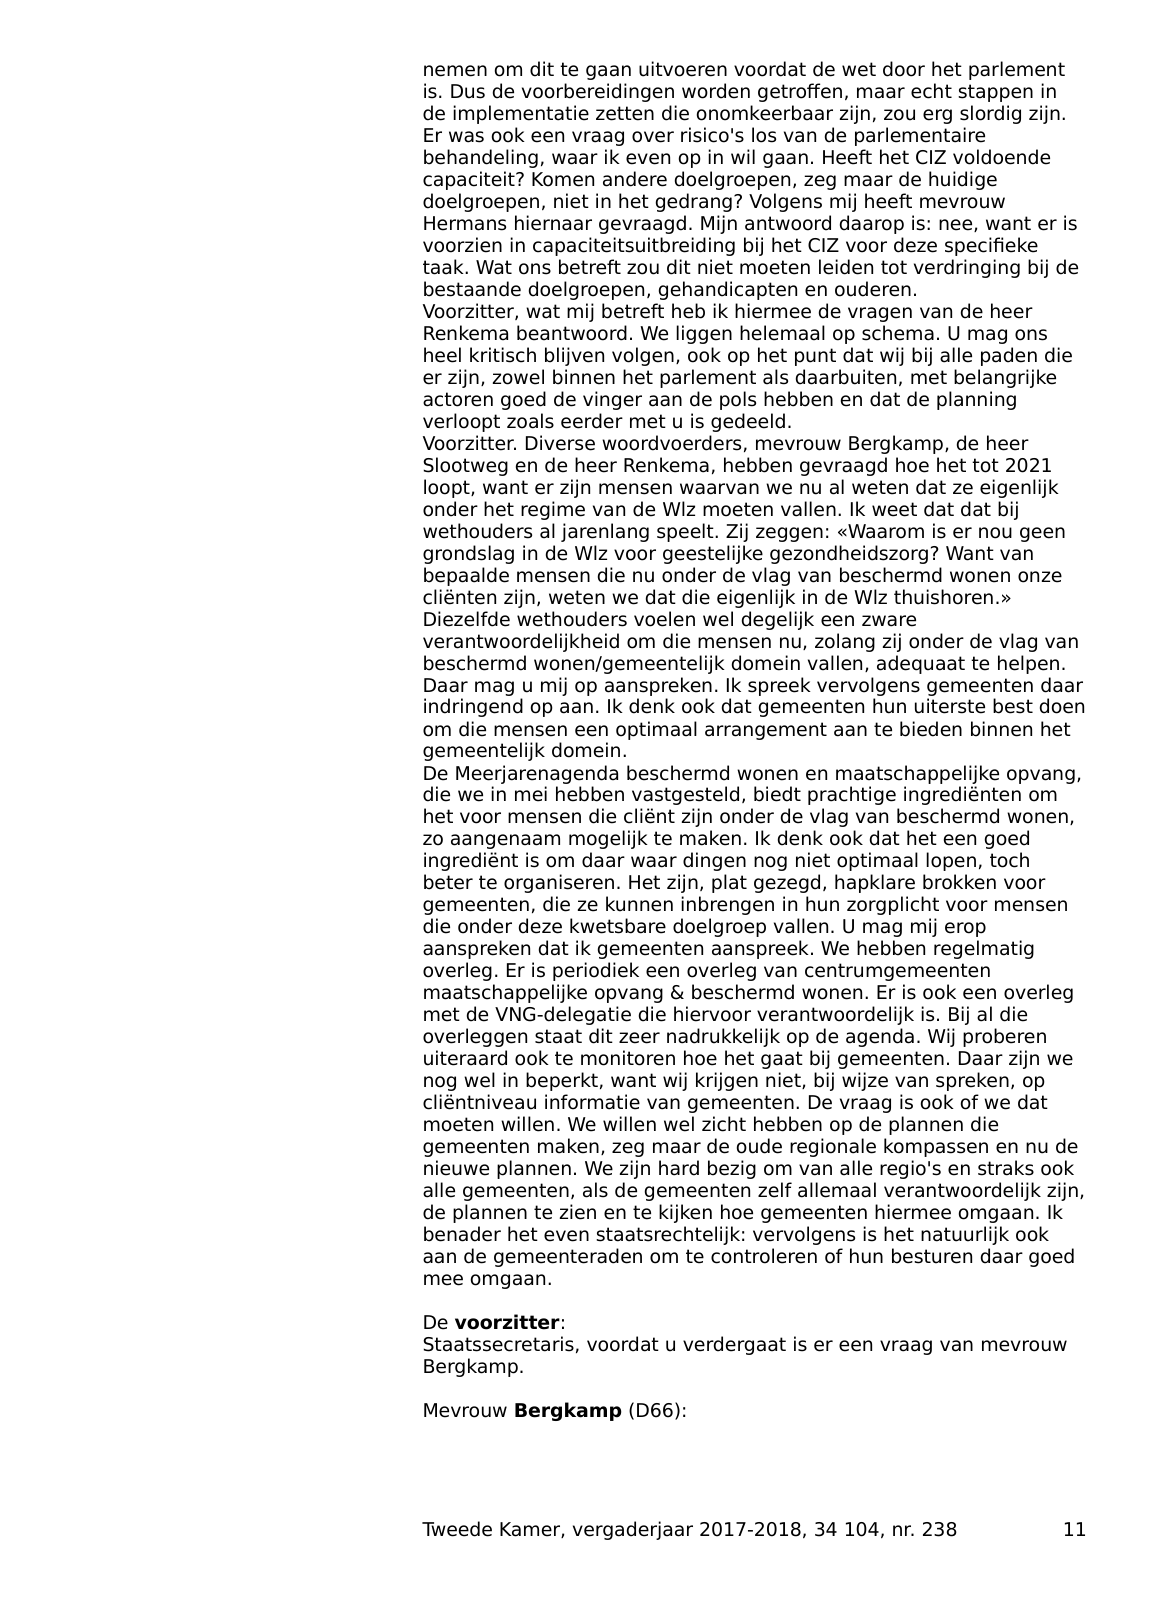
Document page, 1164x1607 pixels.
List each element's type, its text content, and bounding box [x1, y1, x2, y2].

text Er was ook een vraag over risico's los van de parlementaire behandeling, waar ik even op in wil gaan. Heeft het CIZ voldoende capaciteit? Komen andere doelgroepen, zeg maar de huidige doelgroepen, niet in het gedrang? Volgens mij heeft mevrouw Hermans hiernaar gevraagd. Mijn antwoord daarop is: nee, want er is voorzien in capaciteitsuitbreiding bij het CIZ voor deze specifieke taak. Wat ons betreft zou dit niet moeten leiden tot verdringing bij de bestaande doelgroepen, gehandicapten en ouderen. [422, 125, 1087, 301]
text Voorzitter. Diverse woordvoerders, mevrouw Bergkamp, de heer Slootweg en de heer Renkema, hebben gevraagd hoe het tot 2021 loopt, want er zijn mensen waarvan we nu al weten dat ze eigenlijk onder het regime van de Wlz moeten vallen. Ik weet dat dat bij wethouders al jarenlang speelt. Zij zeggen: «Waarom is er nou geen grondslag in de Wlz voor geestelijke gezondheidszorg? Want van bepaalde mensen die nu onder de vlag van beschermd wonen onze cliënten zijn, weten we dat die eigenlijk in de Wlz thuishoren.» Diezelfde wethouders voelen wel degelijk een zware verantwoordelijkheid om die mensen nu, zolang zij onder de vlag van beschermd wonen/gemeentelijk domein vallen, adequaat te helpen. Daar mag u mij op aanspreken. Ik spreek vervolgens gemeenten daar indringend op aan. Ik denk ook dat gemeenten hun uiterste best doen om die mensen een optimaal arrangement aan te bieden binnen het gemeentelijk domein. [422, 433, 1087, 762]
text Mevrouw Bergkamp (D66): [422, 1400, 1087, 1422]
text Staatssecretaris, voordat u verdergaat is er een vraag van mevrouw Bergkamp. [422, 1334, 1087, 1378]
text Voorzitter, wat mij betreft heb ik hiermee de vragen van de heer Renkema beantwoord. We liggen helemaal op schema. U mag ons heel kritisch blijven volgen, ook op het punt dat wij bij alle paden die er zijn, zowel binnen het parlement als daarbuiten, met belangrijke actoren goed de vinger aan de pols hebben en dat de planning verloopt zoals eerder met u is gedeeld. [422, 301, 1087, 433]
text De voorzitter: [422, 1312, 1087, 1334]
text nemen om dit te gaan uitvoeren voordat de wet door het parlement is. Dus de voorbereidingen worden getroffen, maar echt stappen in de implementatie zetten die onomkeerbaar zijn, zou erg slordig zijn. [422, 59, 1087, 125]
text De Meerjarenagenda beschermd wonen en maatschappelijke opvang, die we in mei hebben vastgesteld, biedt prachtige ingrediënten om het voor mensen die cliënt zijn onder de vlag van beschermd wonen, zo aangenaam mogelijk te maken. Ik denk ook dat het een goed ingrediënt is om daar waar dingen nog niet optimaal lopen, toch beter te organiseren. Het zijn, plat gezegd, hapklare brokken voor gemeenten, die ze kunnen inbrengen in hun zorgplicht voor mensen die onder deze kwetsbare doelgroep vallen. U mag mij erop aanspreken dat ik gemeenten aanspreek. We hebben regelmatig overleg. Er is periodiek een overleg van centrumgemeenten maatschappelijke opvang & beschermd wonen. Er is ook een overleg met de VNG-delegatie die hiervoor verantwoordelijk is. Bij al die overleggen staat dit zeer nadrukkelijk op de agenda. Wij proberen uiteraard ook te monitoren hoe het gaat bij gemeenten. Daar zijn we nog wel in beperkt, want wij krijgen niet, bij wijze van spreken, op cliëntniveau informatie van gemeenten. De vraag is ook of we dat moeten willen. We willen wel zicht hebben op de plannen die gemeenten maken, zeg maar de oude regionale kompassen en nu de nieuwe plannen. We zijn hard bezig om van alle regio's en straks ook alle gemeenten, als de gemeenten zelf allemaal verantwoordelijk zijn, de plannen te zien en te kijken hoe gemeenten hiermee omgaan. Ik benader het even staatsrechtelijk: vervolgens is het natuurlijk ook aan de gemeenteraden om te controleren of hun besturen daar goed mee omgaan. [422, 762, 1087, 1290]
